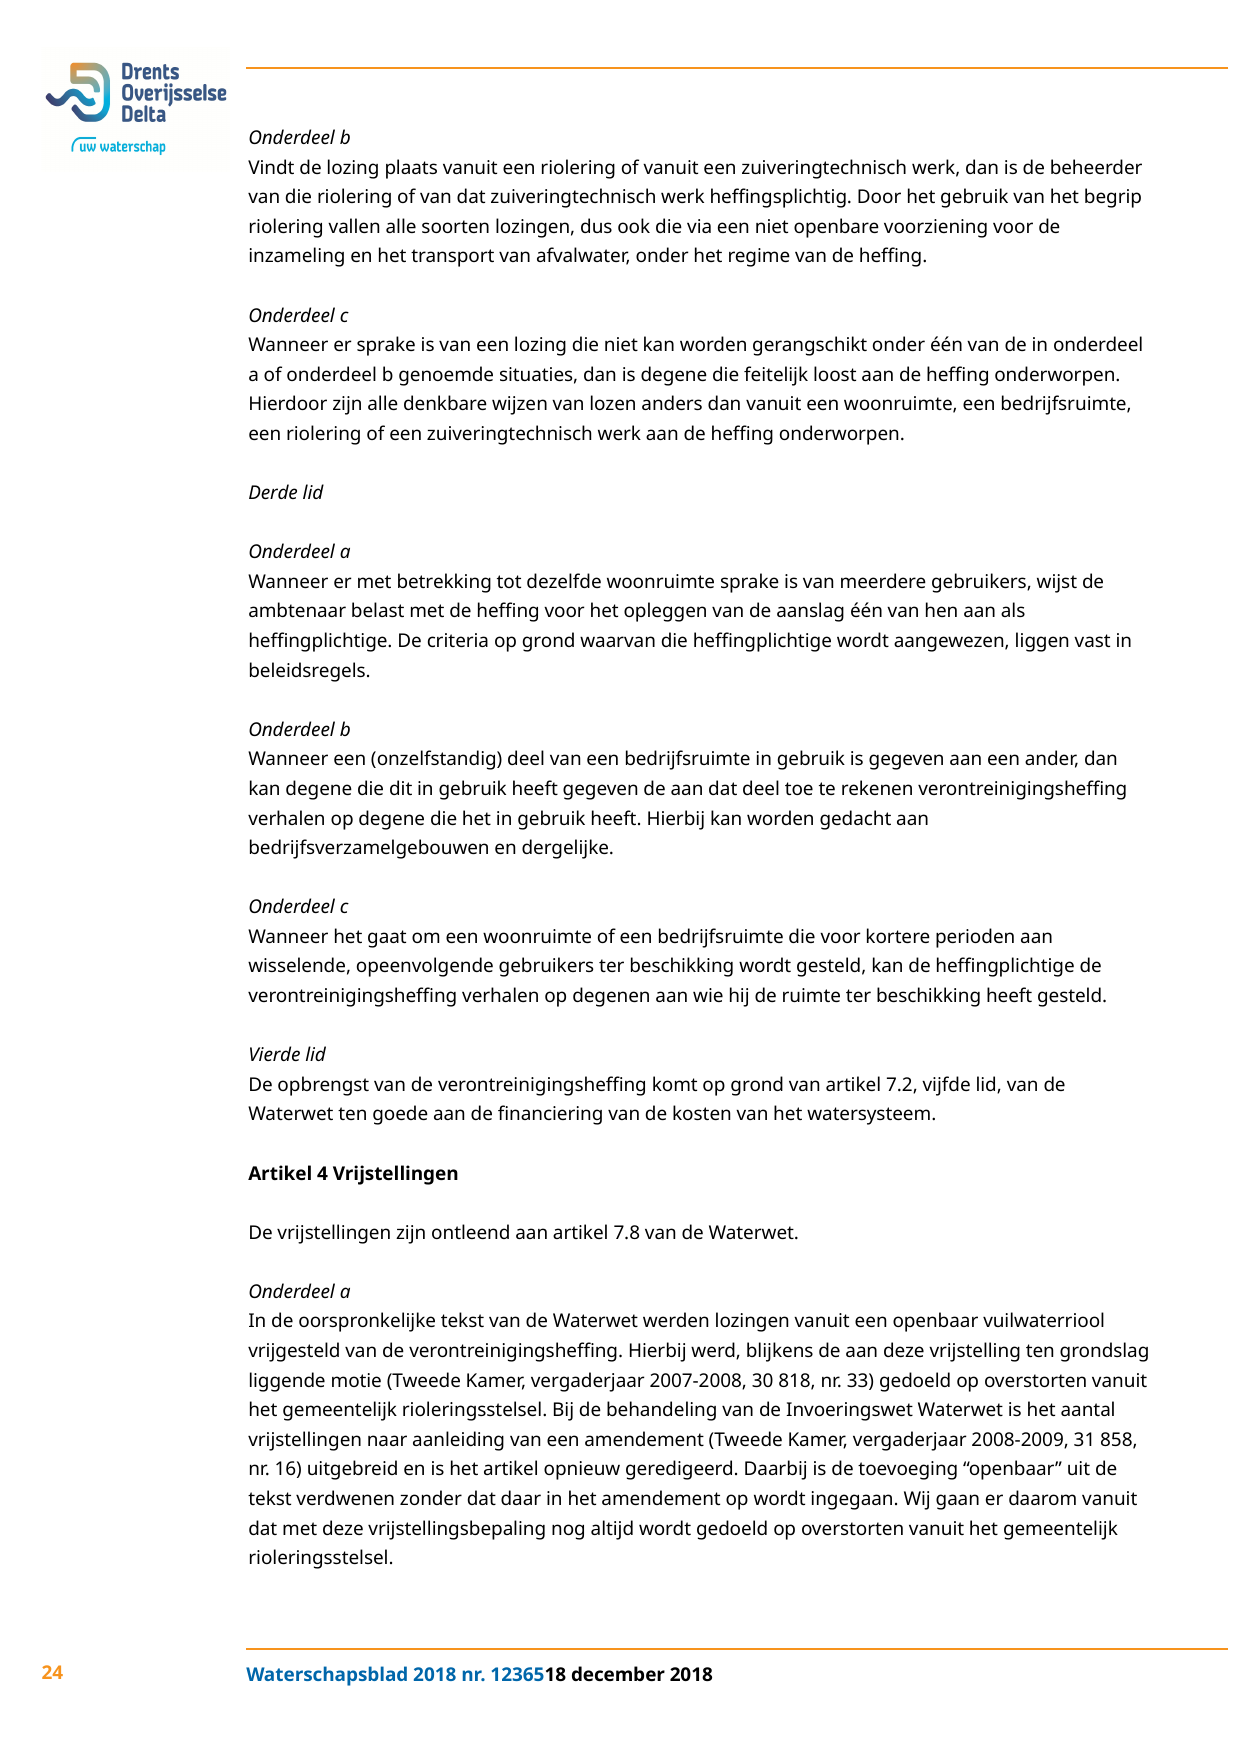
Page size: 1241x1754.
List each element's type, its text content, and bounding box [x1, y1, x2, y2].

text Onderdeel b [248, 124, 1152, 150]
text Wanneer een (onzelfstandig) deel van een bedrijfsruimte in gebruik is gegeven aan een ander, dan kan degene die dit in gebruik heeft gegeven de aan dat deel toe te rekenen verontreinigingsheffing verhalen op degene die het in gebruik heeft. Hierbij kan worden gedacht aan bedrijfsverzamelgebouwen en dergelijke. [248, 746, 1152, 860]
text Derde lid [248, 479, 1152, 505]
text Vierde lid [248, 1041, 1152, 1067]
text Onderdeel b [248, 716, 1152, 742]
text Wanneer het gaat om een woonruimte of een bedrijfsruimte die voor kortere perioden aan wisselende, opeenvolgende gebruikers ter beschikking wordt gesteld, kan de heffingplichtige de verontreinigingsheffing verhalen op degenen aan wie hij de ruimte ter beschikking heeft gesteld. [248, 923, 1152, 1008]
text Wanneer er met betrekking tot dezelfde woonruimte sprake is van meerdere gebruikers, wijst de ambtenaar belast met de heffing voor het opleggen van de aanslag één van hen aan als heffingplichtige. De criteria op grond waarvan die heffingplichtige wordt aangewezen, liggen vast in beleidsregels. [248, 568, 1152, 683]
text Vindt de lozing plaats vanuit een riolering of vanuit een zuiveringtechnisch werk, dan is de beheerder van die riolering of van dat zuiveringtechnisch werk heffingsplichtig. Door het gebruik van het begrip riolering vallen alle soorten lozingen, dus ook die via een niet openbare voorziening voor de inzameling en het transport van afvalwater, onder het regime van de heffing. [248, 154, 1152, 268]
text De vrijstellingen zijn ontleend aan artikel 7.8 van de Waterwet. [248, 1219, 1152, 1245]
text Wanneer er sprake is van een lozing die niet kan worden gerangschikt onder één van de in onderdeel a of onderdeel b genoemde situaties, dan is degene die feitelijk loost aan de heffing onderworpen. Hierdoor zijn alle denkbare wijzen van lozen anders dan vanuit een woonruimte, een bedrijfsruimte, een riolering of een zuiveringtechnisch werk aan de heffing onderworpen. [248, 331, 1152, 446]
text Onderdeel c [248, 893, 1152, 919]
text Onderdeel c [248, 302, 1152, 328]
text Artikel 4 Vrijstellingen [248, 1160, 1152, 1186]
text In de oorspronkelijke tekst van de Waterwet werden lozingen vanuit een openbaar vuilwaterriool vrijgesteld van de verontreinigingsheffing. Hierbij werd, blijkens de aan deze vrijstelling ten grondslag liggende motie (Tweede Kamer, vergaderjaar 2007-2008, 30 818, nr. 33) gedoeld op overstorten vanuit het gemeentelijk rioleringsstelsel. Bij de behandeling van de Invoeringswet Waterwet is het aantal vrijstellingen naar aanleiding van een amendement (Tweede Kamer, vergaderjaar 2008-2009, 31 858, nr. 16) uitgebreid en is het artikel opnieuw geredigeerd. Daarbij is de toevoeging “openbaar” uit de tekst verdwenen zonder dat daar in het amendement op wordt ingegaan. Wij gaan er daarom vanuit dat met deze vrijstellingsbepaling nog altijd wordt gedoeld op overstorten vanuit het gemeentelijk rioleringsstelsel. [248, 1308, 1152, 1570]
text Onderdeel a [248, 538, 1152, 564]
text De opbrengst van de verontreinigingsheffing komt op grond van artikel 7.2, vijfde lid, van de Waterwet ten goede aan de financiering van de kosten van het watersysteem. [248, 1071, 1152, 1126]
text Onderdeel a [248, 1278, 1152, 1304]
picture [41, 47, 231, 172]
